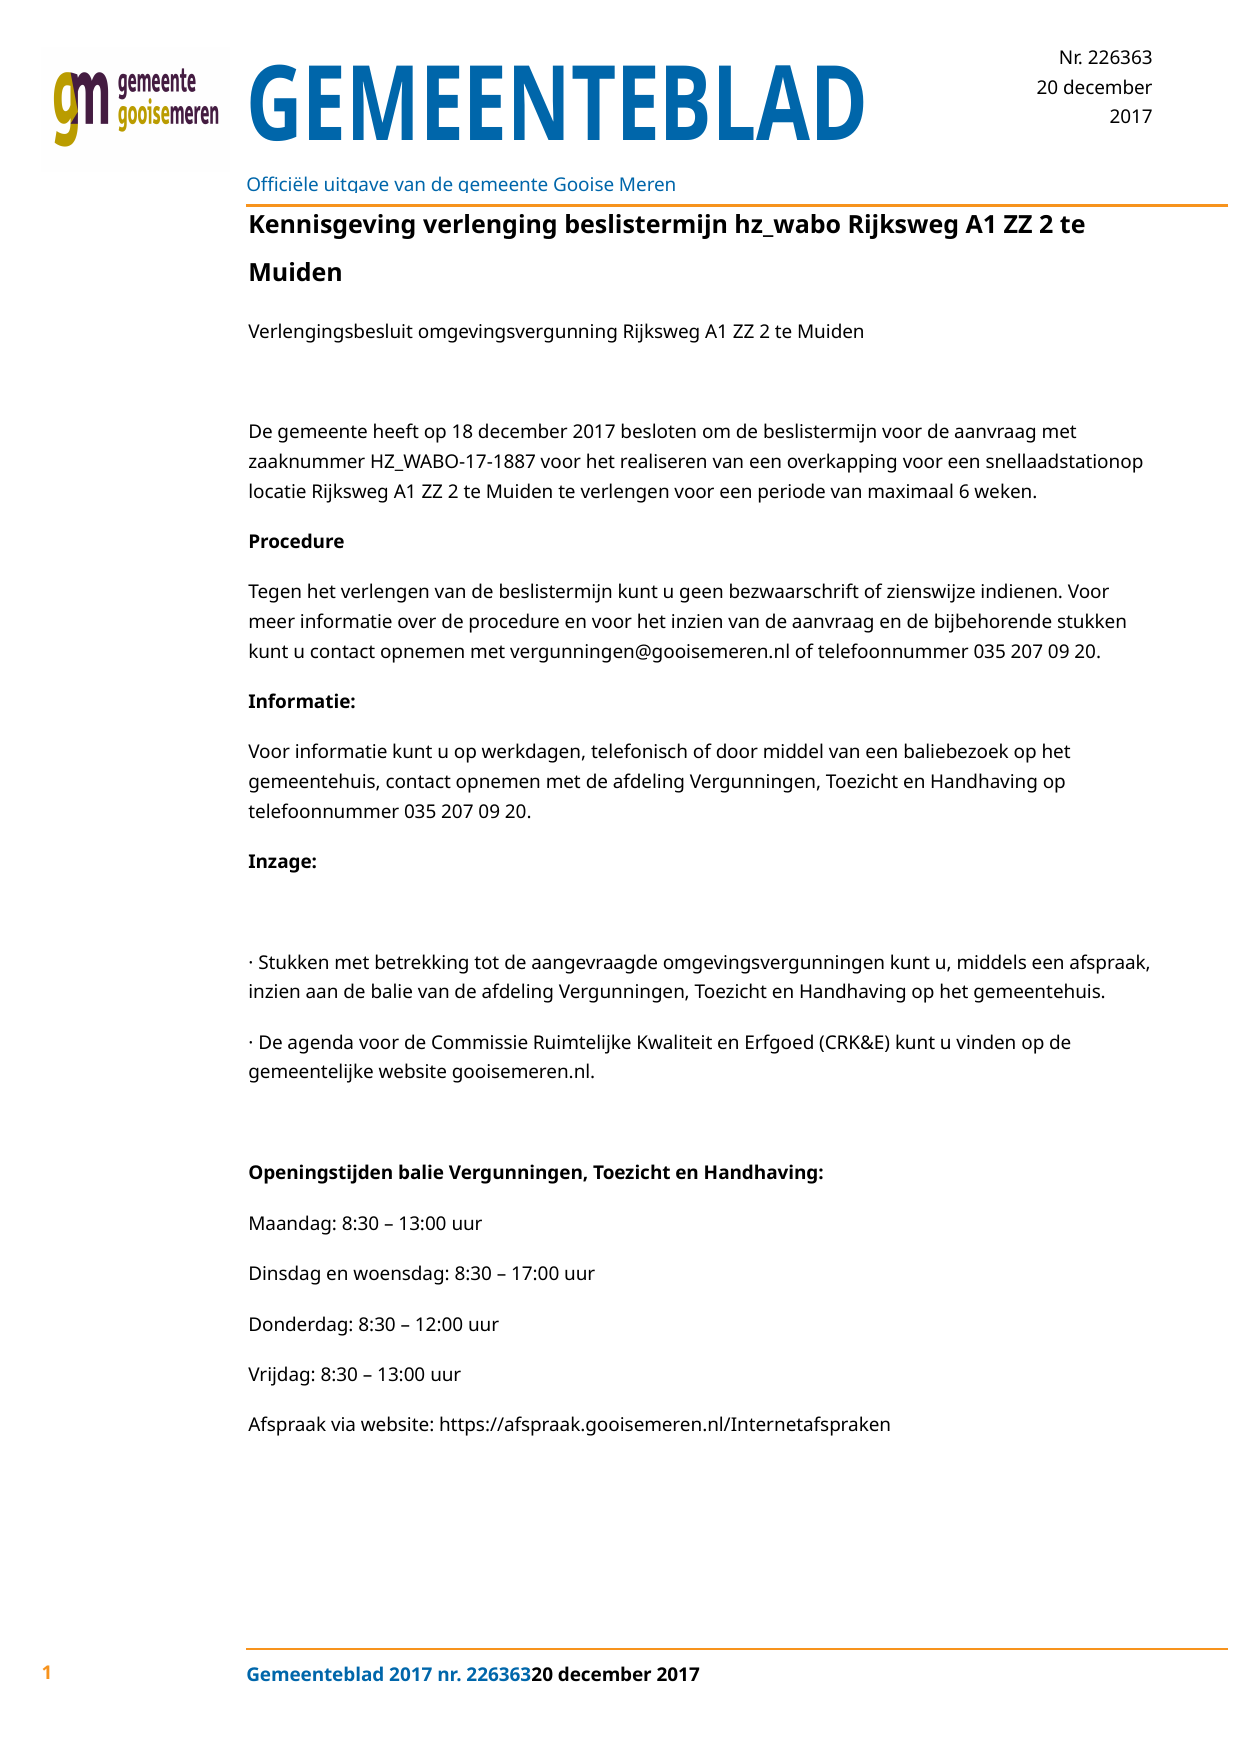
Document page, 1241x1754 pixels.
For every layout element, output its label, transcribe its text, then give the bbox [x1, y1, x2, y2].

text Tegen het verlengen van de beslistermijn kunt u geen bezwaarschrift of zienswijze indienen. Voor meer informatie over de procedure en voor het inzien van de aanvraag en de bijbehorende stukken kunt u contact opnemen met vergunningen@gooisemeren.nl of telefoonnummer 035 207 09 20. [248, 579, 1152, 664]
text Procedure [248, 528, 1152, 554]
text De gemeente heeft op 18 december 2017 besloten om de beslistermijn voor de aanvraag met zaaknummer HZ_WABO-17-1887 voor het realiseren van een overkapping voor een snellaadstationop locatie Rijksweg A1 ZZ 2 te Muiden te verlengen voor een periode van maximaal 6 weken. [248, 419, 1152, 504]
text · Stukken met betrekking tot de aangevraagde omgevingsvergunningen kunt u, middels een afspraak, inzien aan de balie van de afdeling Vergunningen, Toezicht en Handhaving op het gemeentehuis. [248, 949, 1152, 1004]
text Informatie: [248, 688, 1152, 714]
text Inzage: [248, 848, 1152, 874]
text Openingstijden balie Vergunningen, Toezicht en Handhaving: [248, 1159, 1152, 1185]
text Afspraak via website: https://afspraak.gooisemeren.nl/Internetafspraken [248, 1412, 1152, 1437]
text · De agenda voor de Commissie Ruimtelijke Kwaliteit en Erfgoed (CRK&E) kunt u vinden op de gemeentelijke website gooisemeren.nl. [248, 1029, 1152, 1084]
text Dinsdag en woensdag: 8:30 – 17:00 uur [248, 1260, 1152, 1286]
picture [41, 47, 231, 172]
text Voor informatie kunt u op werkdagen, telefonisch of door middel van een baliebezoek op het gemeentehuis, contact opnemen met de afdeling Vergunningen, Toezicht en Handhaving op telefoonnummer 035 207 09 20. [248, 739, 1152, 824]
text Vrijdag: 8:30 – 13:00 uur [248, 1361, 1152, 1387]
text Verlengingsbesluit omgevingsvergunning Rijksweg A1 ZZ 2 te Muiden [248, 318, 1152, 344]
text Kennisgeving verlenging beslistermijn hz_wabo Rijksweg A1 ZZ 2 te Muiden [248, 207, 1152, 288]
text Donderdag: 8:30 – 12:00 uur [248, 1311, 1152, 1337]
text Maandag: 8:30 – 13:00 uur [248, 1210, 1152, 1236]
